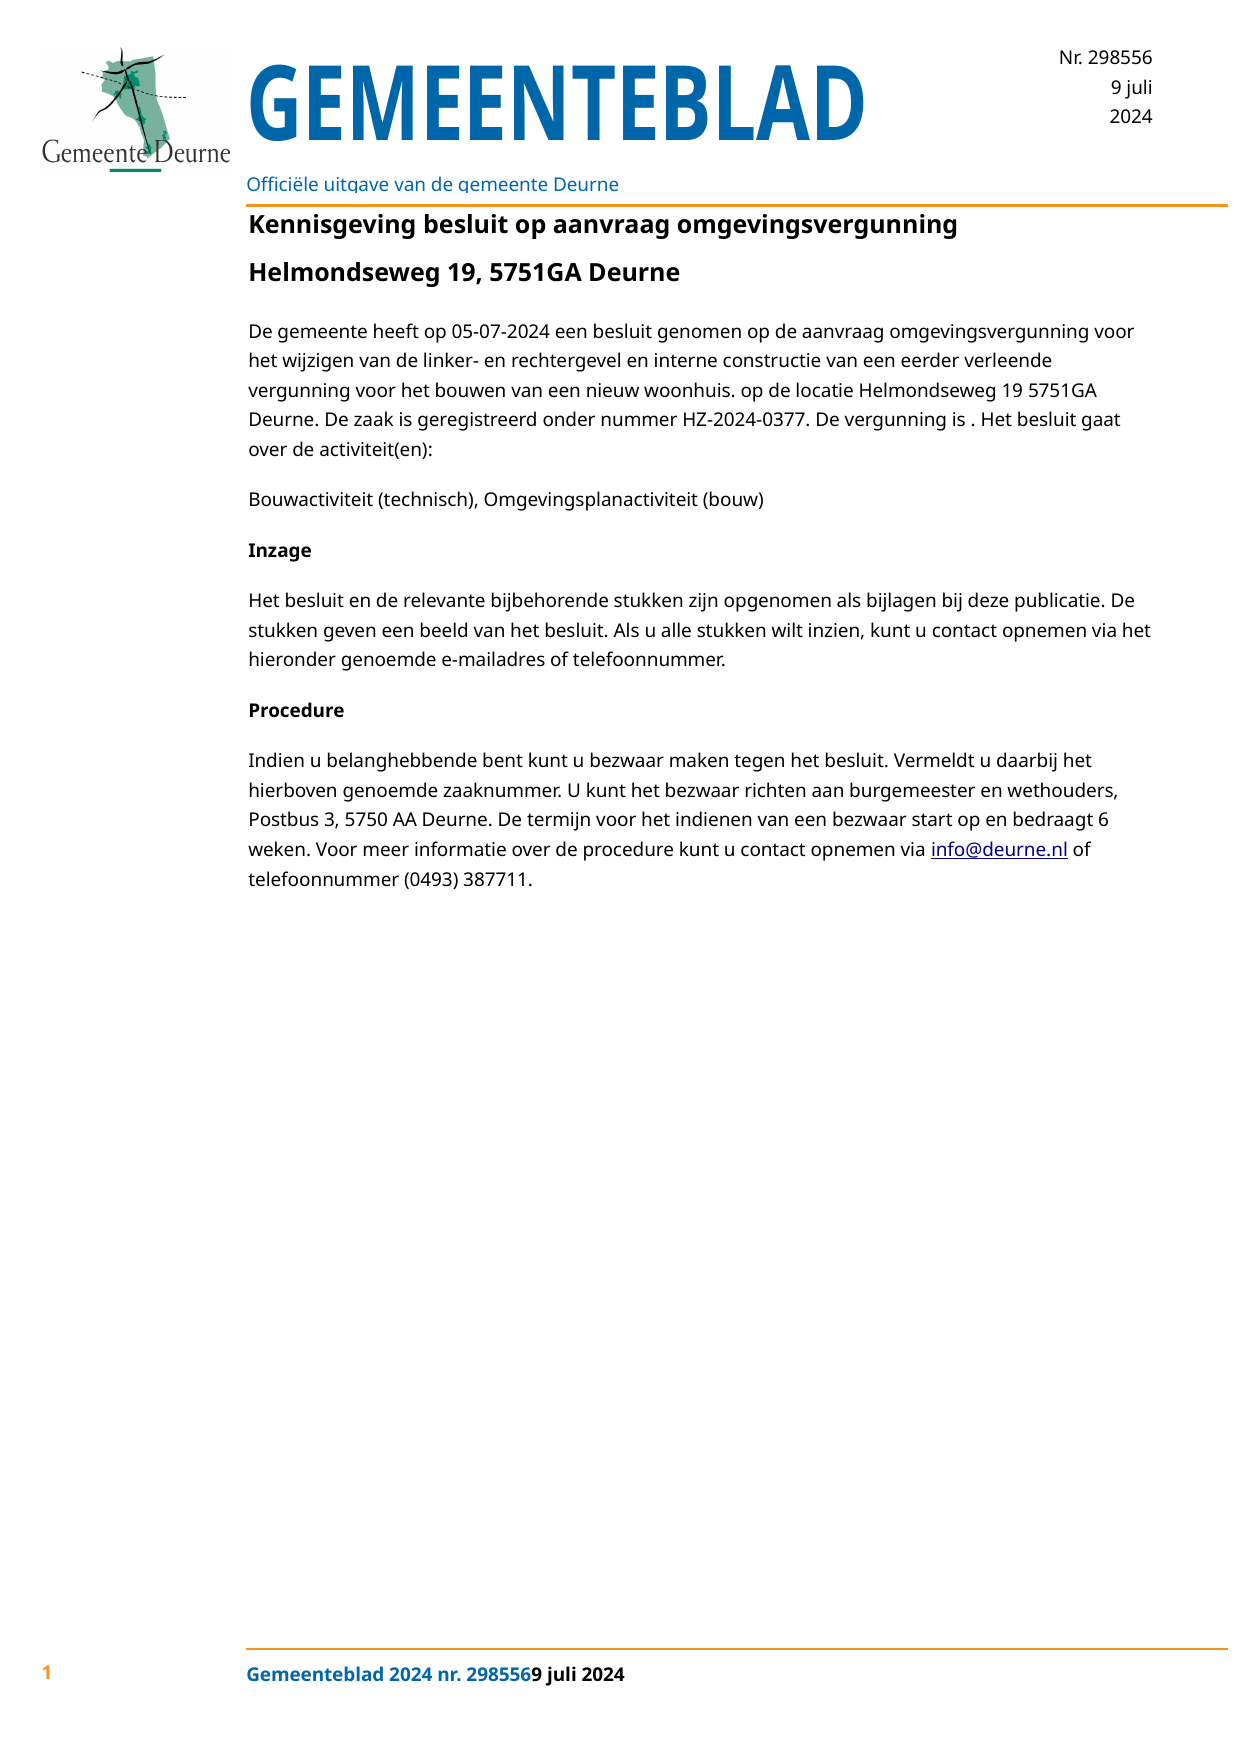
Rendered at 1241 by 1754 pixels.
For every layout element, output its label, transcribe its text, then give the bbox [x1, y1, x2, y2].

text Het besluit en de relevante bijbehorende stukken zijn opgenomen als bijlagen bij deze publicatie. De stukken geven een beeld van het besluit. Als u alle stukken wilt inzien, kunt u contact opnemen via het hieronder genoemde e-mailadres of telefoonnummer. [248, 587, 1152, 672]
text Procedure [248, 697, 1152, 723]
text Bouwactiviteit (technisch), Omgevingsplanactiviteit (bouw) [248, 487, 1152, 512]
text Indien u belanghebbende bent kunt u bezwaar maken tegen het besluit. Vermeldt u daarbij het hierboven genoemde zaaknummer. U kunt het bezwaar richten aan burgemeester en wethouders, Postbus 3, 5750 AA Deurne. De termijn voor het indienen van een bezwaar start op en bedraagt 6 weken. Voor meer informatie over de procedure kunt u contact opnemen via info@deurne.nl of telefoonnummer (0493) 387711. [248, 747, 1152, 892]
text De gemeente heeft op 05-07-2024 een besluit genomen op de aanvraag omgevingsvergunning voor het wijzigen van de linker- en rechtergevel en interne constructie van een eerder verleende vergunning voor het bouwen van een nieuw woonhuis. op de locatie Helmondseweg 19 5751GA Deurne. De zaak is geregistreerd onder nummer HZ-2024-0377. De vergunning is . Het besluit gaat over de activiteit(en): [248, 318, 1152, 462]
text Inzage [248, 537, 1152, 563]
text Kennisgeving besluit op aanvraag omgevingsvergunning Helmondseweg 19, 5751GA Deurne [248, 207, 1152, 288]
picture [41, 47, 231, 172]
